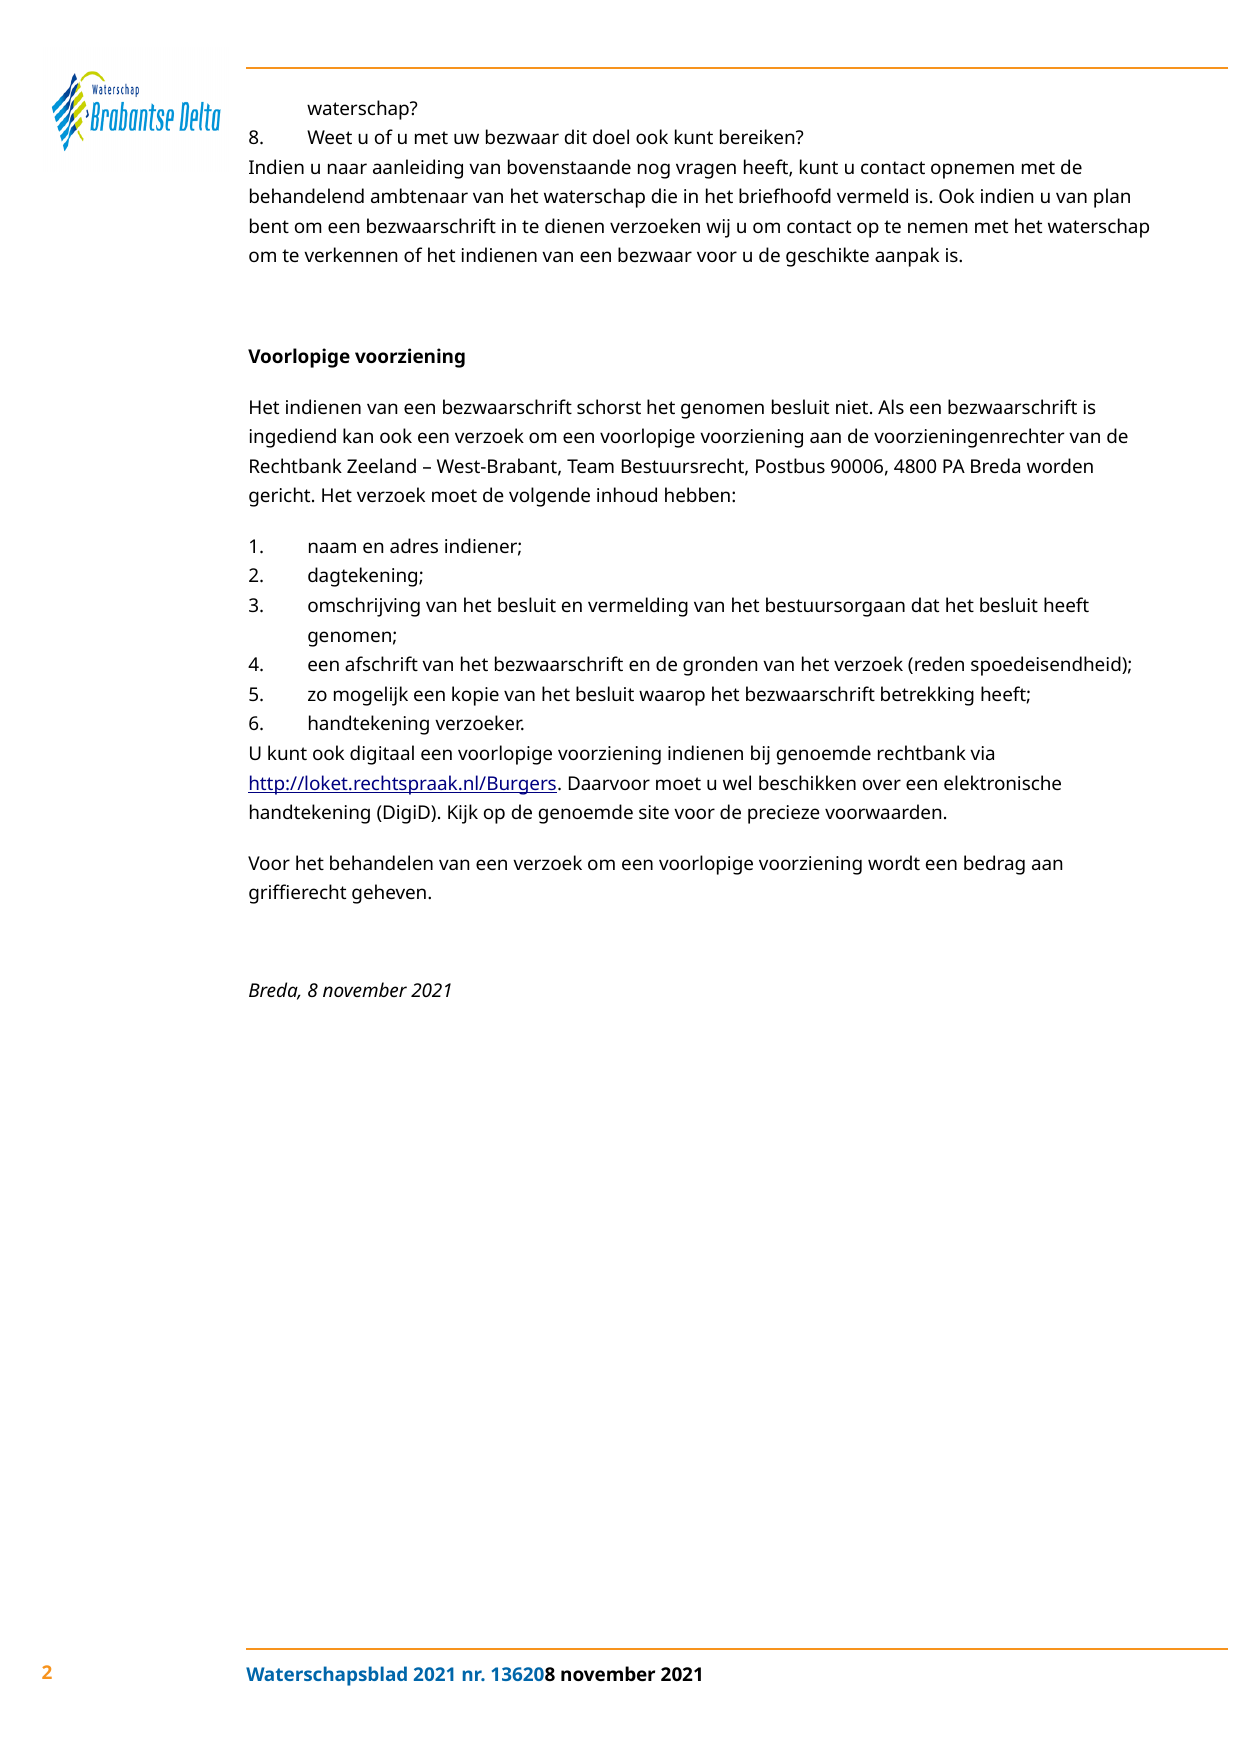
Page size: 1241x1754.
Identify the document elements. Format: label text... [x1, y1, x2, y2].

list omschrijving van het besluit en vermelding van het bestuursorgaan dat het besluit heeft genomen; [248, 592, 1152, 648]
text Breda, 8 november 2021 [248, 978, 1152, 1003]
list naam en adres indiener; [248, 533, 1152, 559]
list dagtekening; [248, 563, 1152, 588]
list handtekening verzoeker. [248, 711, 1152, 736]
list waterschap? [248, 95, 1152, 121]
list zo mogelijk een kopie van het besluit waarop het bezwaarschrift betrekking heeft; [248, 681, 1152, 707]
text Voorlopige voorziening [248, 343, 1152, 369]
text Het indienen van een bezwaarschrift schorst het genomen besluit niet. Als een bezwaarschrift is ingediend kan ook een verzoek om een voorlopige voorziening aan de voorzieningenrechter van de Rechtbank Zeeland – West-Brabant, Team Bestuursrecht, Postbus 90006, 4800 PA Breda worden gericht. Het verzoek moet de volgende inhoud hebben: [248, 394, 1152, 508]
text Voor het behandelen van een verzoek om een voorlopige voorziening wordt een bedrag aan griffierecht geheven. [248, 850, 1152, 905]
picture [41, 47, 231, 172]
text Indien u naar aanleiding van bovenstaande nog vragen heeft, kunt u contact opnemen met de behandelend ambtenaar van het waterschap die in het briefhoofd vermeld is. Ook indien u van plan bent om een bezwaarschrift in te dienen verzoeken wij u om contact op te nemen met het waterschap om te verkennen of het indienen van een bezwaar voor u de geschikte aanpak is. [248, 154, 1152, 268]
list een afschrift van het bezwaarschrift en de gronden van het verzoek (reden spoedeisendheid); [248, 651, 1152, 677]
text U kunt ook digitaal een voorlopige voorziening indienen bij genoemde rechtbank via http://loket.rechtspraak.nl/Burgers. Daarvoor moet u wel beschikken over een elektronische handtekening (DigiD). Kijk op de genoemde site voor de precieze voorwaarden. [248, 740, 1152, 825]
list Weet u of u met uw bezwaar dit doel ook kunt bereiken? [248, 124, 1152, 150]
